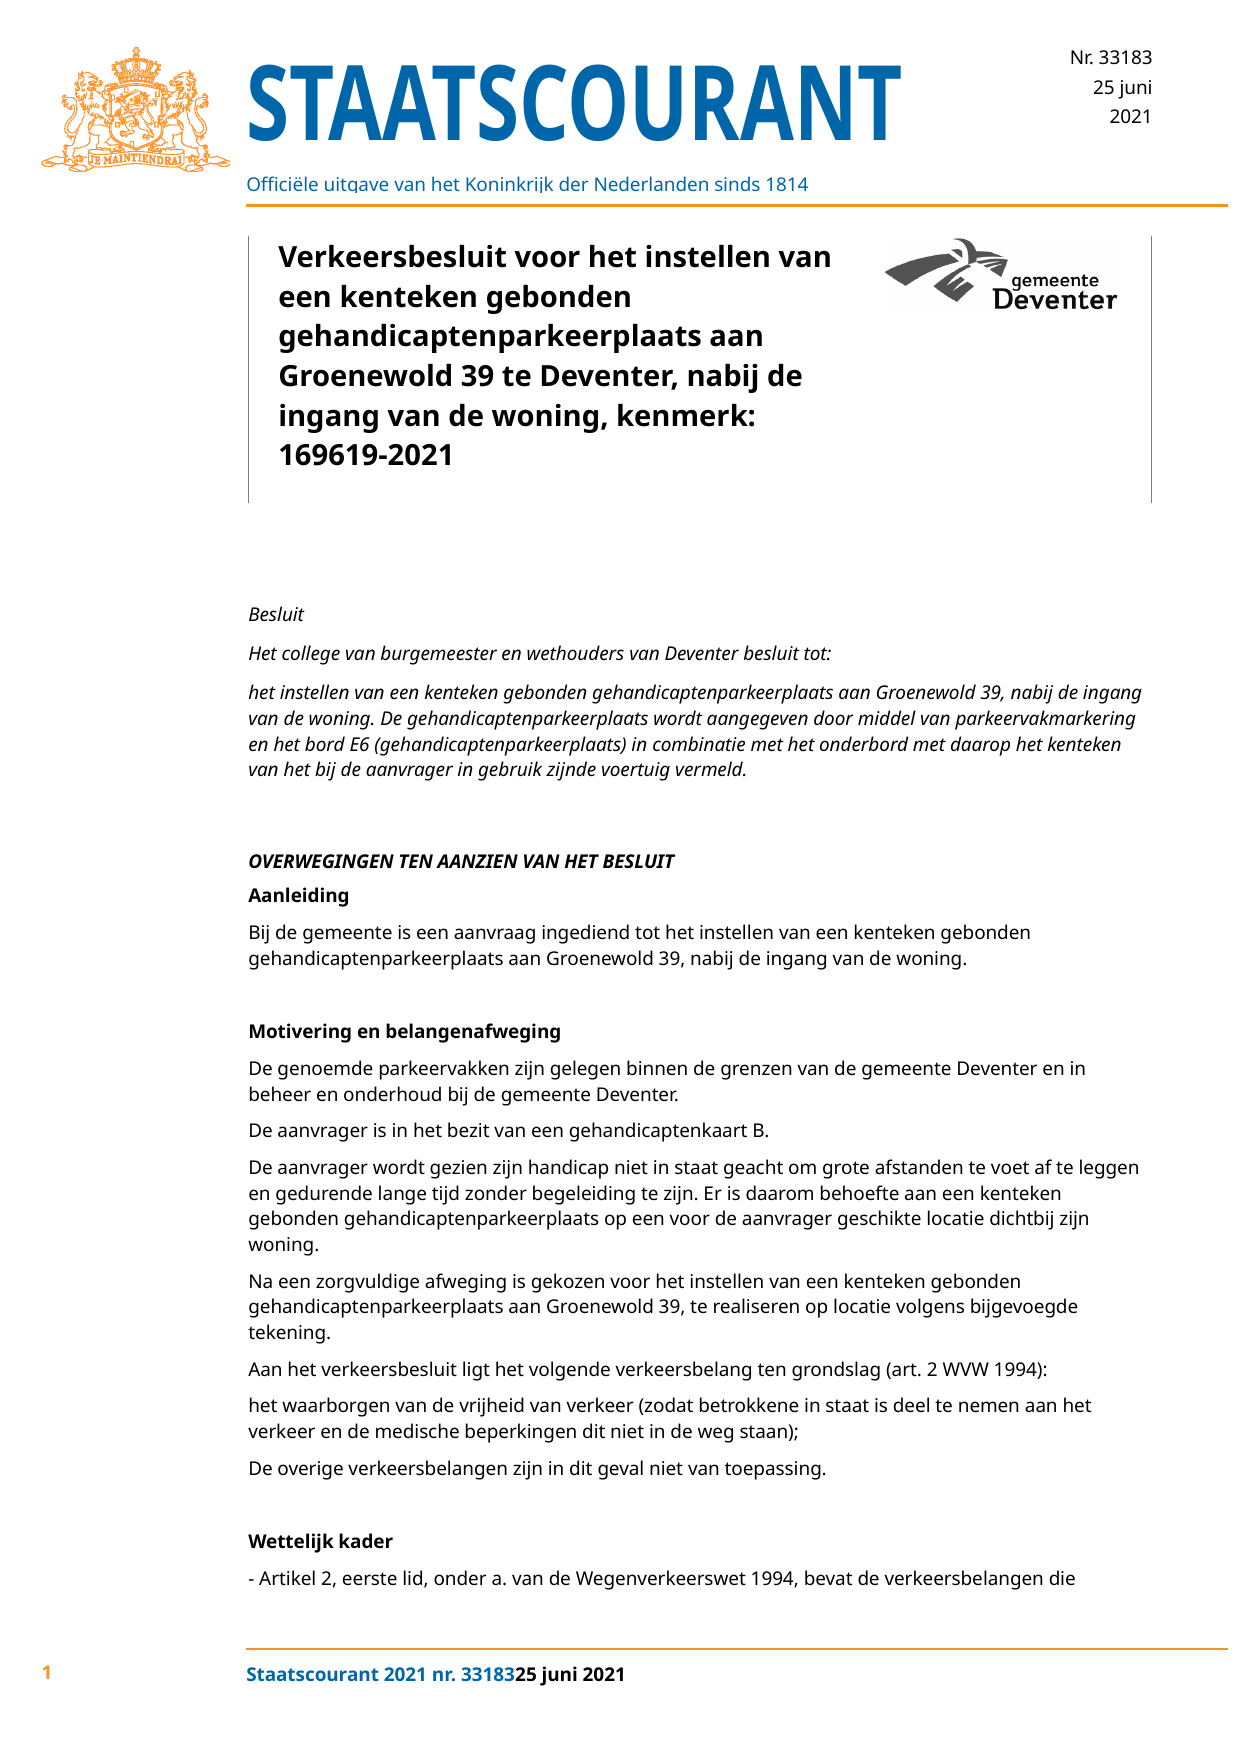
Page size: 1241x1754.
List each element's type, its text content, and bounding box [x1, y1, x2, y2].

text Aan het verkeersbesluit ligt het volgende verkeersbelang ten grondslag (art. 2 WVW 1994): [248, 1356, 1152, 1382]
picture [882, 236, 1119, 311]
text Motivering en belangenafweging [248, 1018, 1152, 1044]
picture [41, 47, 231, 172]
text Besluit [248, 601, 1152, 626]
text De genoemde parkeervakken zijn gelegen binnen de grenzen van de gemeente Deventer en in beheer en onderhoud bij de gemeente Deventer. [248, 1055, 1152, 1106]
text De aanvrager is in het bezit van een gehandicaptenkaart B. [248, 1117, 1152, 1143]
text het waarborgen van de vrijheid van verkeer (zodat betrokkene in staat is deel te nemen aan het verkeer en de medische beperkingen dit niet in de weg staan); [248, 1393, 1152, 1444]
text OVERWEGINGEN TEN AANZIEN VAN HET BESLUIT [248, 848, 1152, 874]
text het instellen van een kenteken gebonden gehandicaptenparkeerplaats aan Groenewold 39, nabij de ingang van de woning. De gehandicaptenparkeerplaats wordt aangegeven door middel van parkeervakmarkering en het bord E6 (gehandicaptenparkeerplaats) in combinatie met het onderbord met daarop het kenteken van het bij de aanvrager in gebruik zijnde voertuig vermeld. [248, 679, 1152, 782]
table_header [850, 236, 1151, 503]
text De aanvrager wordt gezien zijn handicap niet in staat geacht om grote afstanden te voet af te leggen en gedurende lange tijd zonder begeleiding te zijn. Er is daarom behoefte aan een kenteken gebonden gehandicaptenparkeerplaats op een voor de aanvrager geschikte locatie dichtbij zijn woning. [248, 1154, 1152, 1257]
text - Artikel 2, eerste lid, onder a. van de Wegenverkeerswet 1994, bevat de verkeersbelangen die [248, 1565, 1152, 1591]
text Het college van burgemeester en wethouders van Deventer besluit tot: [248, 640, 1152, 666]
text Aanleiding [248, 883, 1152, 908]
text Bij de gemeente is een aanvraag ingediend tot het instellen van een kenteken gebonden gehandicaptenparkeerplaats aan Groenewold 39, nabij de ingang van de woning. [248, 919, 1152, 971]
table_header Verkeersbesluit voor het instellen van een kenteken gebonden gehandicaptenparkeerplaats aan Groenewold 39 te Deventer, nabij de ingang van de woning, kenmerk: 169619-2021 [249, 236, 850, 503]
text De overige verkeersbelangen zijn in dit geval niet van toepassing. [248, 1455, 1152, 1481]
text Na een zorgvuldige afweging is gekozen voor het instellen van een kenteken gebonden gehandicaptenparkeerplaats aan Groenewold 39, te realiseren op locatie volgens bijgevoegde tekening. [248, 1268, 1152, 1345]
text Wettelijk kader [248, 1528, 1152, 1554]
